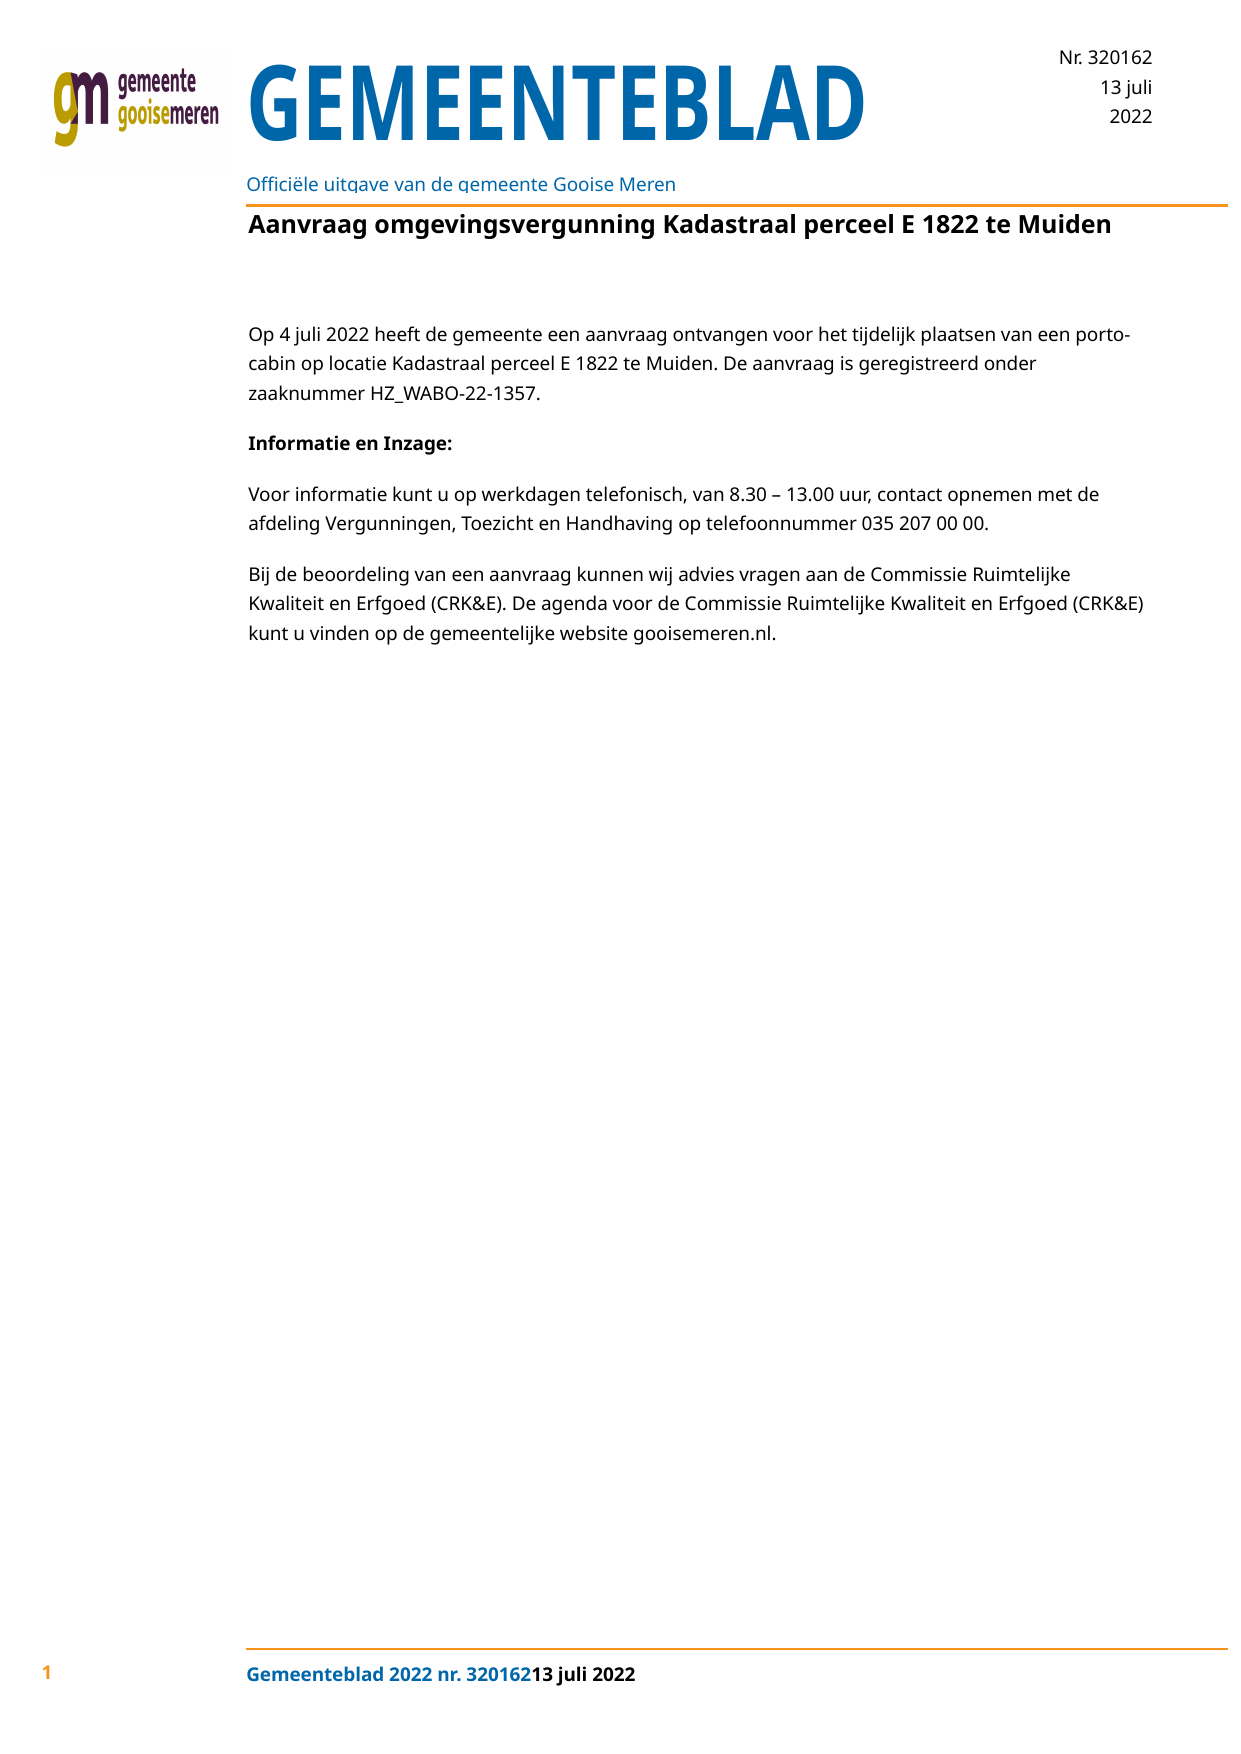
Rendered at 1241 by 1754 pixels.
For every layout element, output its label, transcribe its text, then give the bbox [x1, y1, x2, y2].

picture [41, 47, 231, 172]
text Informatie en Inzage: [248, 430, 1152, 456]
text Op 4 juli 2022 heeft de gemeente een aanvraag ontvangen voor het tijdelijk plaatsen van een porto-cabin op locatie Kadastraal perceel E 1822 te Muiden. De aanvraag is geregistreerd onder zaaknummer HZ_WABO-22-1357. [248, 321, 1152, 406]
text Aanvraag omgevingsvergunning Kadastraal perceel E 1822 te Muiden [248, 207, 1152, 241]
text Bij de beoordeling van een aanvraag kunnen wij advies vragen aan de Commissie Ruimtelijke Kwaliteit en Erfgoed (CRK&E). De agenda voor de Commissie Ruimtelijke Kwaliteit en Erfgoed (CRK&E) kunt u vinden op de gemeentelijke website gooisemeren.nl. [248, 561, 1152, 646]
text Voor informatie kunt u op werkdagen telefonisch, van 8.30 – 13.00 uur, contact opnemen met de afdeling Vergunningen, Toezicht en Handhaving op telefoonnummer 035 207 00 00. [248, 481, 1152, 536]
